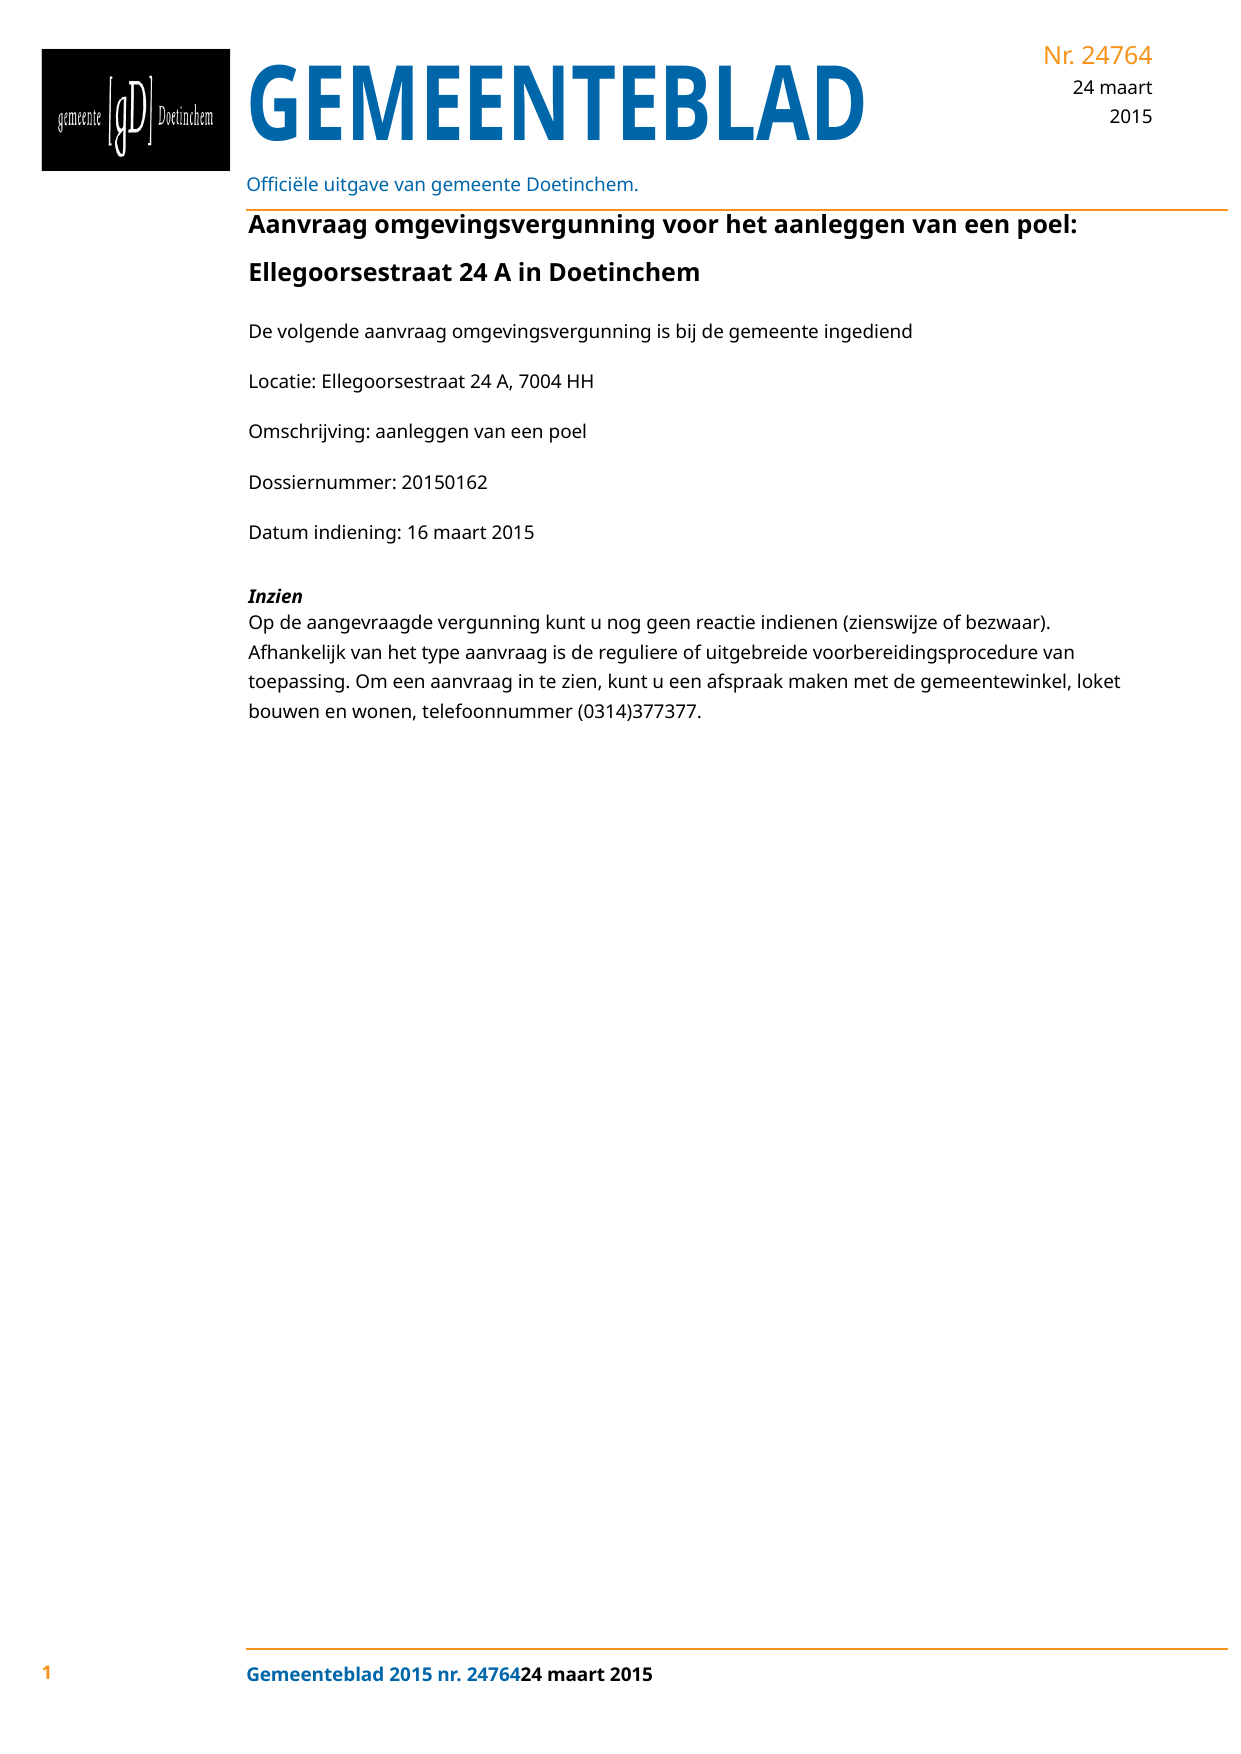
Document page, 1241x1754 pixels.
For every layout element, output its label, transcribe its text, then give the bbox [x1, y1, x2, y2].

picture [41, 47, 231, 172]
text De volgende aanvraag omgevingsvergunning is bij de gemeente ingediend [248, 318, 1152, 344]
text Inzien [248, 583, 1152, 609]
text Dossiernummer: 20150162 [248, 469, 1152, 495]
text Datum indiening: 16 maart 2015 [248, 519, 1152, 545]
text Aanvraag omgevingsvergunning voor het aanleggen van een poel: Ellegoorsestraat 24 A in Doetinchem [248, 211, 1152, 288]
text Op de aangevraagde vergunning kunt u nog geen reactie indienen (zienswijze of bezwaar). Afhankelijk van het type aanvraag is de reguliere of uitgebreide voorbereidingsprocedure van toepassing. Om een aanvraag in te zien, kunt u een afspraak maken met de gemeentewinkel, loket bouwen en wonen, telefoonnummer (0314)377377. [248, 609, 1152, 724]
text Locatie: Ellegoorsestraat 24 A, 7004 HH [248, 368, 1152, 394]
text Omschrijving: aanleggen van een poel [248, 419, 1152, 444]
